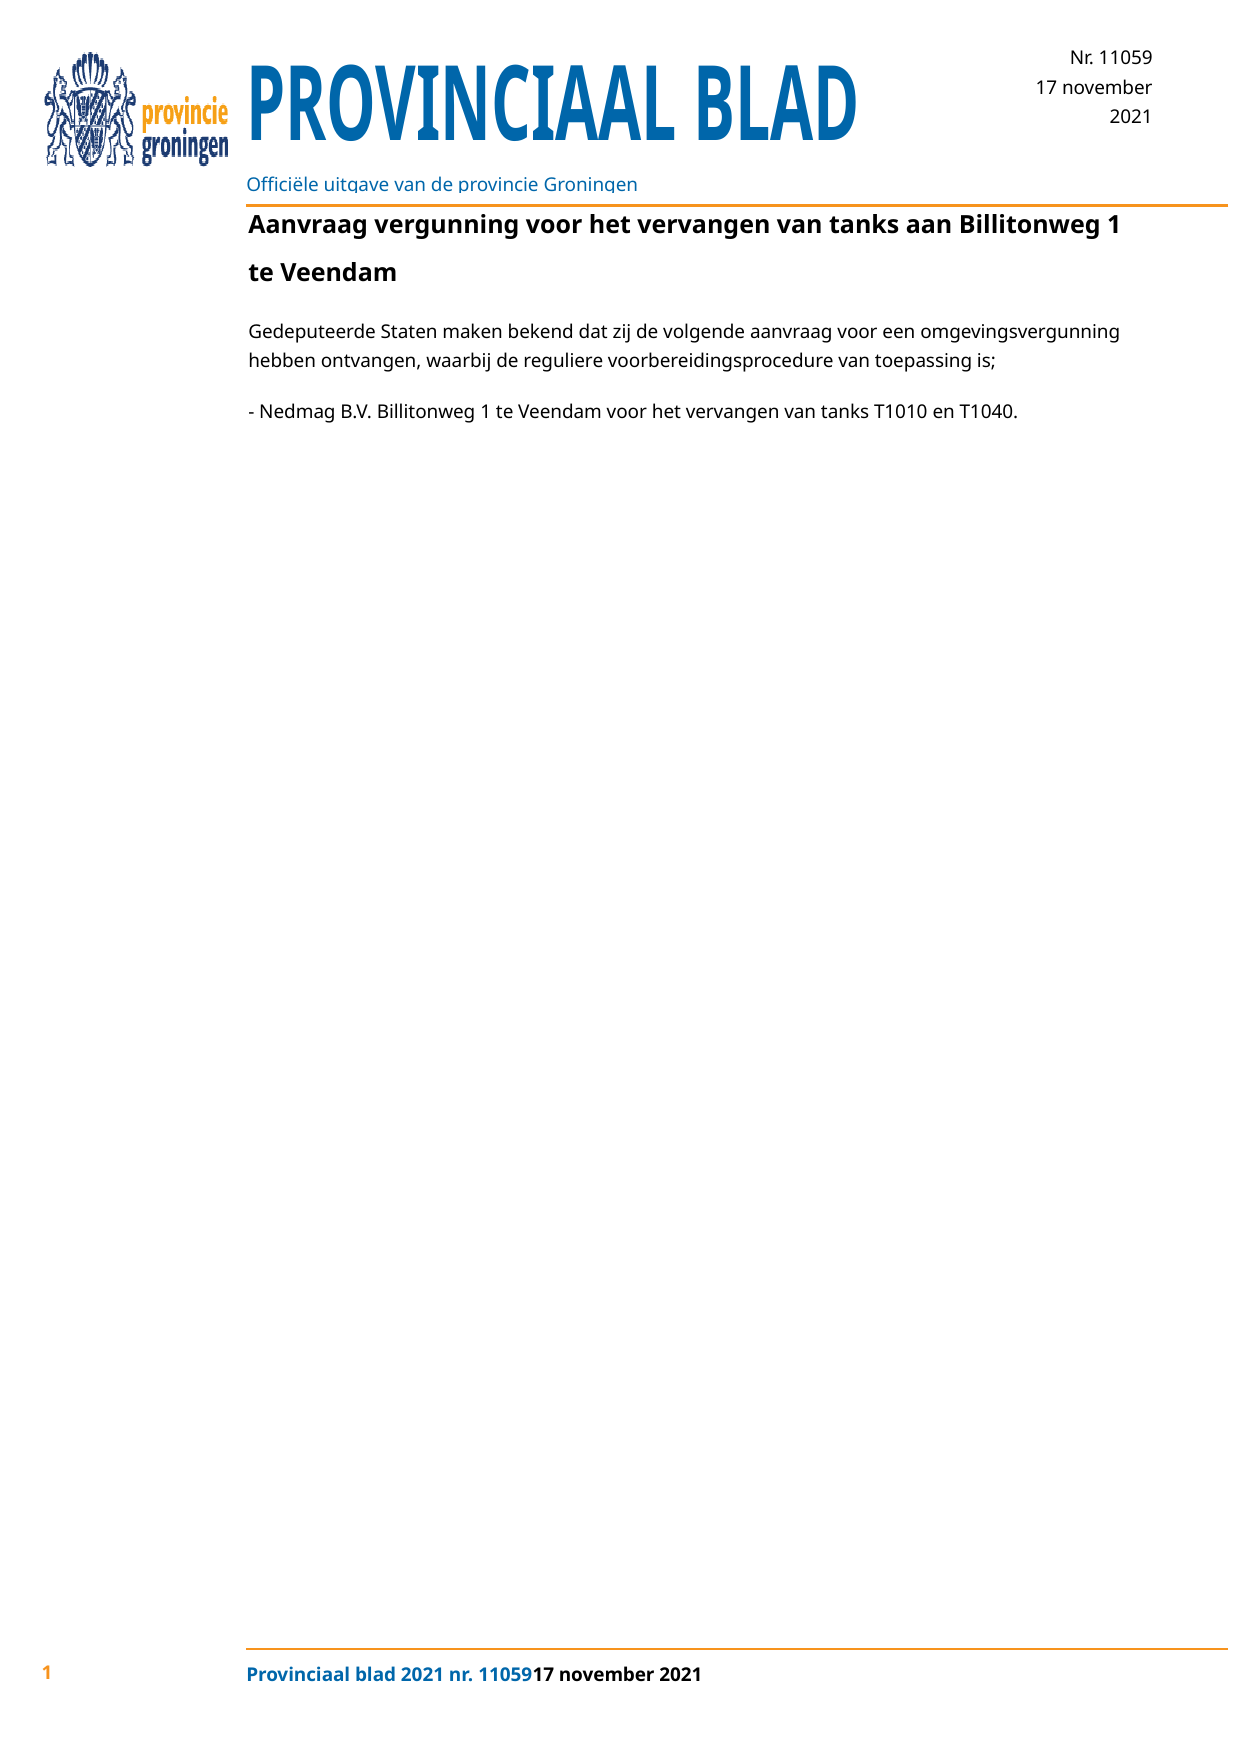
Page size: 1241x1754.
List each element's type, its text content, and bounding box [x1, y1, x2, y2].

picture [41, 47, 231, 172]
text Aanvraag vergunning voor het vervangen van tanks aan Billitonweg 1 te Veendam [248, 207, 1152, 288]
text - Nedmag B.V. Billitonweg 1 te Veendam voor het vervangen van tanks T1010 en T1040. [248, 398, 1152, 424]
text Gedeputeerde Staten maken bekend dat zij de volgende aanvraag voor een omgevingsvergunning hebben ontvangen, waarbij de reguliere voorbereidingsprocedure van toepassing is; [248, 318, 1152, 373]
